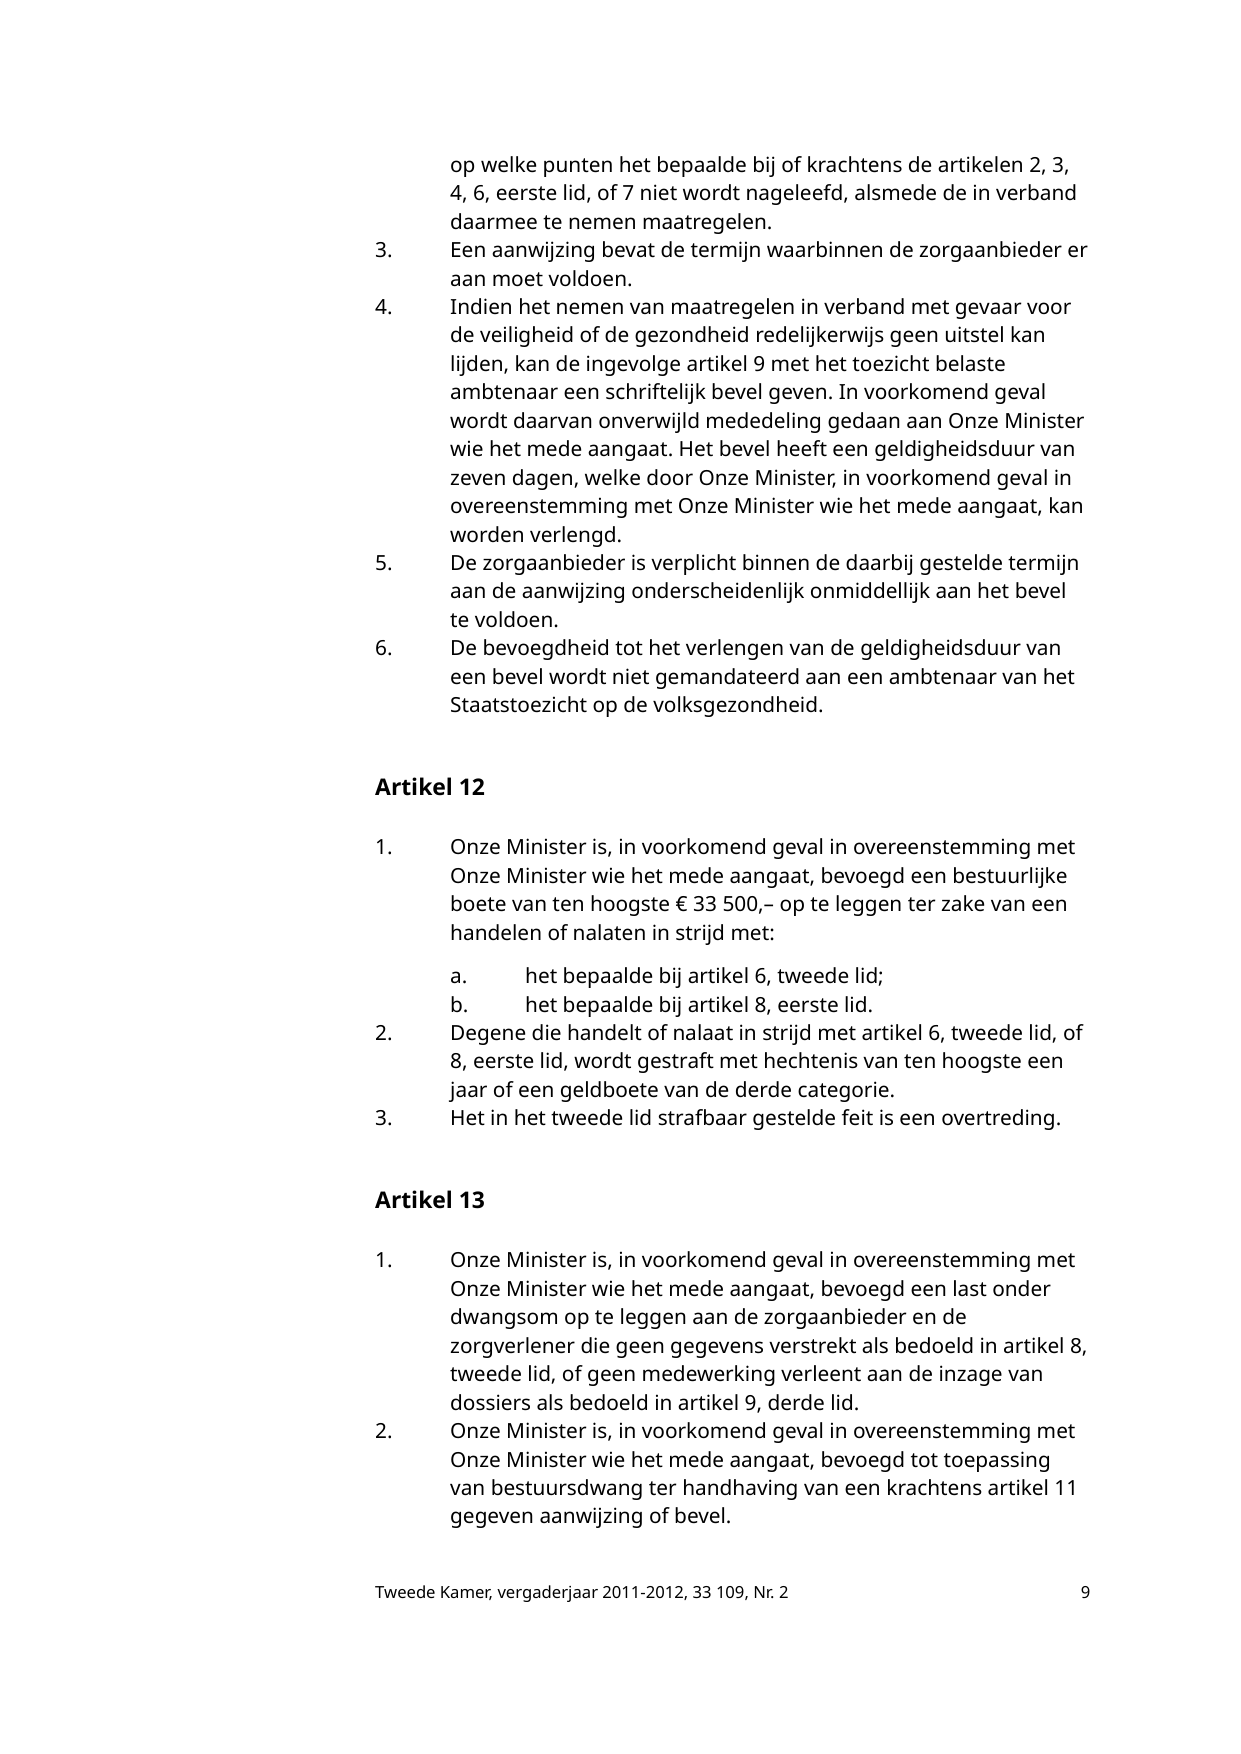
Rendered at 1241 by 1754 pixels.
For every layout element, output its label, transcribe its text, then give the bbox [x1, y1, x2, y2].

list De bevoegdheid tot het verlengen van de geldigheidsduur van een bevel wordt niet gemandateerd aan een ambtenaar van het Staatstoezicht op de volksgezondheid. [375, 633, 1090, 719]
list Onze Minister is, in voorkomend geval in overeenstemming met Onze Minister wie het mede aangaat, bevoegd tot toepassing van bestuursdwang ter handhaving van een krachtens artikel 11 gegeven aanwijzing of bevel. [375, 1416, 1090, 1530]
list het bepaalde bij artikel 8, eerste lid. [450, 990, 1090, 1018]
list Een aanwijzing bevat de termijn waarbinnen de zorgaanbieder er aan moet voldoen. [375, 235, 1090, 292]
list Onze Minister is, in voorkomend geval in overeenstemming met Onze Minister wie het mede aangaat, bevoegd een bestuurlijke boete van ten hoogste € 33 500,– op te leggen ter zake van een handelen of nalaten in strijd met: [375, 832, 1090, 946]
list het bepaalde bij artikel 6, tweede lid; [450, 961, 1090, 990]
list op welke punten het bepaalde bij of krachtens de artikelen 2, 3, 4, 6, eerste lid, of 7 niet wordt nageleefd, alsmede de in verband daarmee te nemen maatregelen. [375, 150, 1090, 235]
subtitle Artikel 12 [375, 771, 1090, 802]
list Indien het nemen van maatregelen in verband met gevaar voor de veiligheid of de gezondheid redelijkerwijs geen uitstel kan lijden, kan de ingevolge artikel 9 met het toezicht belaste ambtenaar een schriftelijk bevel geven. In voorkomend geval wordt daarvan onverwijld mededeling gedaan aan Onze Minister wie het mede aangaat. Het bevel heeft een geldigheidsduur van zeven dagen, welke door Onze Minister, in voorkomend geval in overeenstemming met Onze Minister wie het mede aangaat, kan worden verlengd. [375, 292, 1090, 548]
list Degene die handelt of nalaat in strijd met artikel 6, tweede lid, of 8, eerste lid, wordt gestraft met hechtenis van ten hoogste een jaar of een geldboete van de derde categorie. [375, 1018, 1090, 1103]
subtitle Artikel 13 [375, 1184, 1090, 1216]
list De zorgaanbieder is verplicht binnen de daarbij gestelde termijn aan de aanwijzing onderscheidenlijk onmiddellijk aan het bevel te voldoen. [375, 548, 1090, 633]
list Onze Minister is, in voorkomend geval in overeenstemming met Onze Minister wie het mede aangaat, bevoegd een last onder dwangsom op te leggen aan de zorgaanbieder en de zorgverlener die geen gegevens verstrekt als bedoeld in artikel 8, tweede lid, of geen medewerking verleent aan de inzage van dossiers als bedoeld in artikel 9, derde lid. [375, 1246, 1090, 1416]
list Het in het tweede lid strafbaar gestelde feit is een overtreding. [375, 1103, 1090, 1132]
